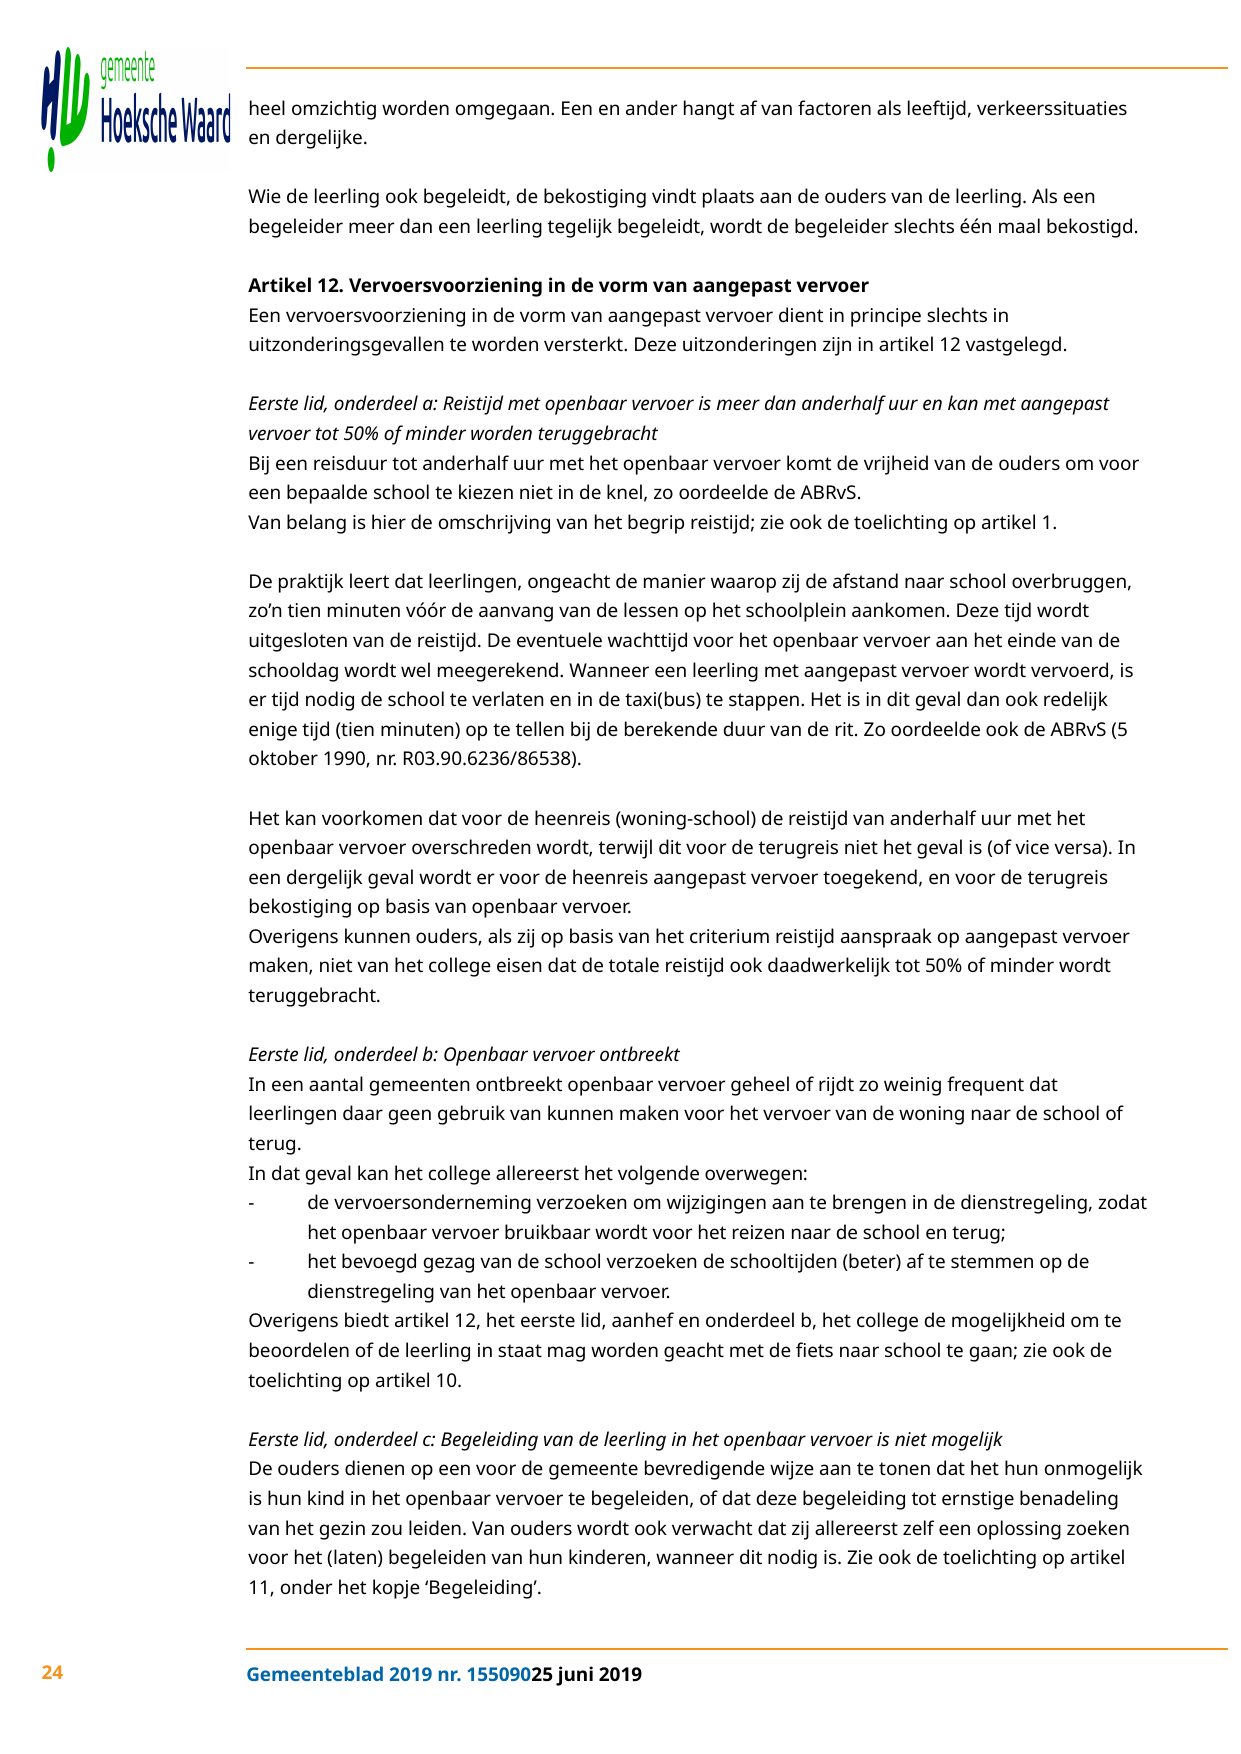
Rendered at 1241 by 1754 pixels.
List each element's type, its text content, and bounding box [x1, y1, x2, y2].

picture [41, 47, 231, 172]
text Eerste lid, onderdeel c: Begeleiding van de leerling in het openbaar vervoer is niet mogelijk [248, 1426, 1152, 1452]
text Wie de leerling ook begeleidt, de bekostiging vindt plaats aan de ouders van de leerling. Als een begeleider meer dan een leerling tegelijk begeleidt, wordt de begeleider slechts één maal bekostigd. [248, 183, 1152, 239]
list het bevoegd gezag van de school verzoeken de schooltijden (beter) af te stemmen op de dienstregeling van het openbaar vervoer. [248, 1248, 1152, 1304]
text De praktijk leert dat leerlingen, ongeacht de manier waarop zij de afstand naar school overbruggen, zo’n tien minuten vóór de aanvang van de lessen op het schoolplein aankomen. Deze tijd wordt uitgesloten van de reistijd. De eventuele wachttijd voor het openbaar vervoer aan het einde van de schooldag wordt wel meegerekend. Wanneer een leerling met aangepast vervoer wordt vervoerd, is er tijd nodig de school te verlaten en in de taxi(bus) te stappen. Het is in dit geval dan ook redelijk enige tijd (tien minuten) op te tellen bij de berekende duur van de rit. Zo oordeelde ook de ABRvS (5 oktober 1990, nr. R03.90.6236/86538). [248, 568, 1152, 771]
text heel omzichtig worden omgegaan. Een en ander hangt af van factoren als leeftijd, verkeerssituaties en dergelijke. [248, 95, 1152, 150]
text Overigens kunnen ouders, als zij op basis van het criterium reistijd aanspraak op aangepast vervoer maken, niet van het college eisen dat de totale reistijd ook daadwerkelijk tot 50% of minder wordt teruggebracht. [248, 923, 1152, 1008]
text Bij een reisduur tot anderhalf uur met het openbaar vervoer komt de vrijheid van de ouders om voor een bepaalde school te kiezen niet in de knel, zo oordeelde de ABRvS. [248, 450, 1152, 505]
text Het kan voorkomen dat voor de heenreis (woning-school) de reistijd van anderhalf uur met het openbaar vervoer overschreden wordt, terwijl dit voor de terugreis niet het geval is (of vice versa). In een dergelijk geval wordt er voor de heenreis aangepast vervoer toegekend, en voor de terugreis bekostiging op basis van openbaar vervoer. [248, 805, 1152, 919]
text Overigens biedt artikel 12, het eerste lid, aanhef en onderdeel b, het college de mogelijkheid om te beoordelen of de leerling in staat mag worden geacht met de fiets naar school te gaan; zie ook de toelichting op artikel 10. [248, 1308, 1152, 1393]
text Eerste lid, onderdeel b: Openbaar vervoer ontbreekt [248, 1041, 1152, 1067]
text In een aantal gemeenten ontbreekt openbaar vervoer geheel of rijdt zo weinig frequent dat leerlingen daar geen gebruik van kunnen maken voor het vervoer van de woning naar de school of terug. [248, 1071, 1152, 1156]
text Van belang is hier de omschrijving van het begrip reistijd; zie ook de toelichting op artikel 1. [248, 509, 1152, 535]
text Eerste lid, onderdeel a: Reistijd met openbaar vervoer is meer dan anderhalf uur en kan met aangepast vervoer tot 50% of minder worden teruggebracht [248, 391, 1152, 446]
text Een vervoersvoorziening in de vorm van aangepast vervoer dient in principe slechts in uitzonderingsgevallen te worden versterkt. Deze uitzonderingen zijn in artikel 12 vastgelegd. [248, 302, 1152, 357]
text In dat geval kan het college allereerst het volgende overwegen: [248, 1160, 1152, 1186]
list de vervoersonderneming verzoeken om wijzigingen aan te brengen in de dienstregeling, zodat het openbaar vervoer bruikbaar wordt voor het reizen naar de school en terug; [248, 1189, 1152, 1245]
text Artikel 12. Vervoersvoorziening in de vorm van aangepast vervoer [248, 272, 1152, 298]
text De ouders dienen op een voor de gemeente bevredigende wijze aan te tonen dat het hun onmogelijk is hun kind in het openbaar vervoer te begeleiden, of dat deze begeleiding tot ernstige benadeling van het gezin zou leiden. Van ouders wordt ook verwacht dat zij allereerst zelf een oplossing zoeken voor het (laten) begeleiden van hun kinderen, wanneer dit nodig is. Zie ook de toelichting op artikel 11, onder het kopje ‘Begeleiding’. [248, 1456, 1152, 1600]
